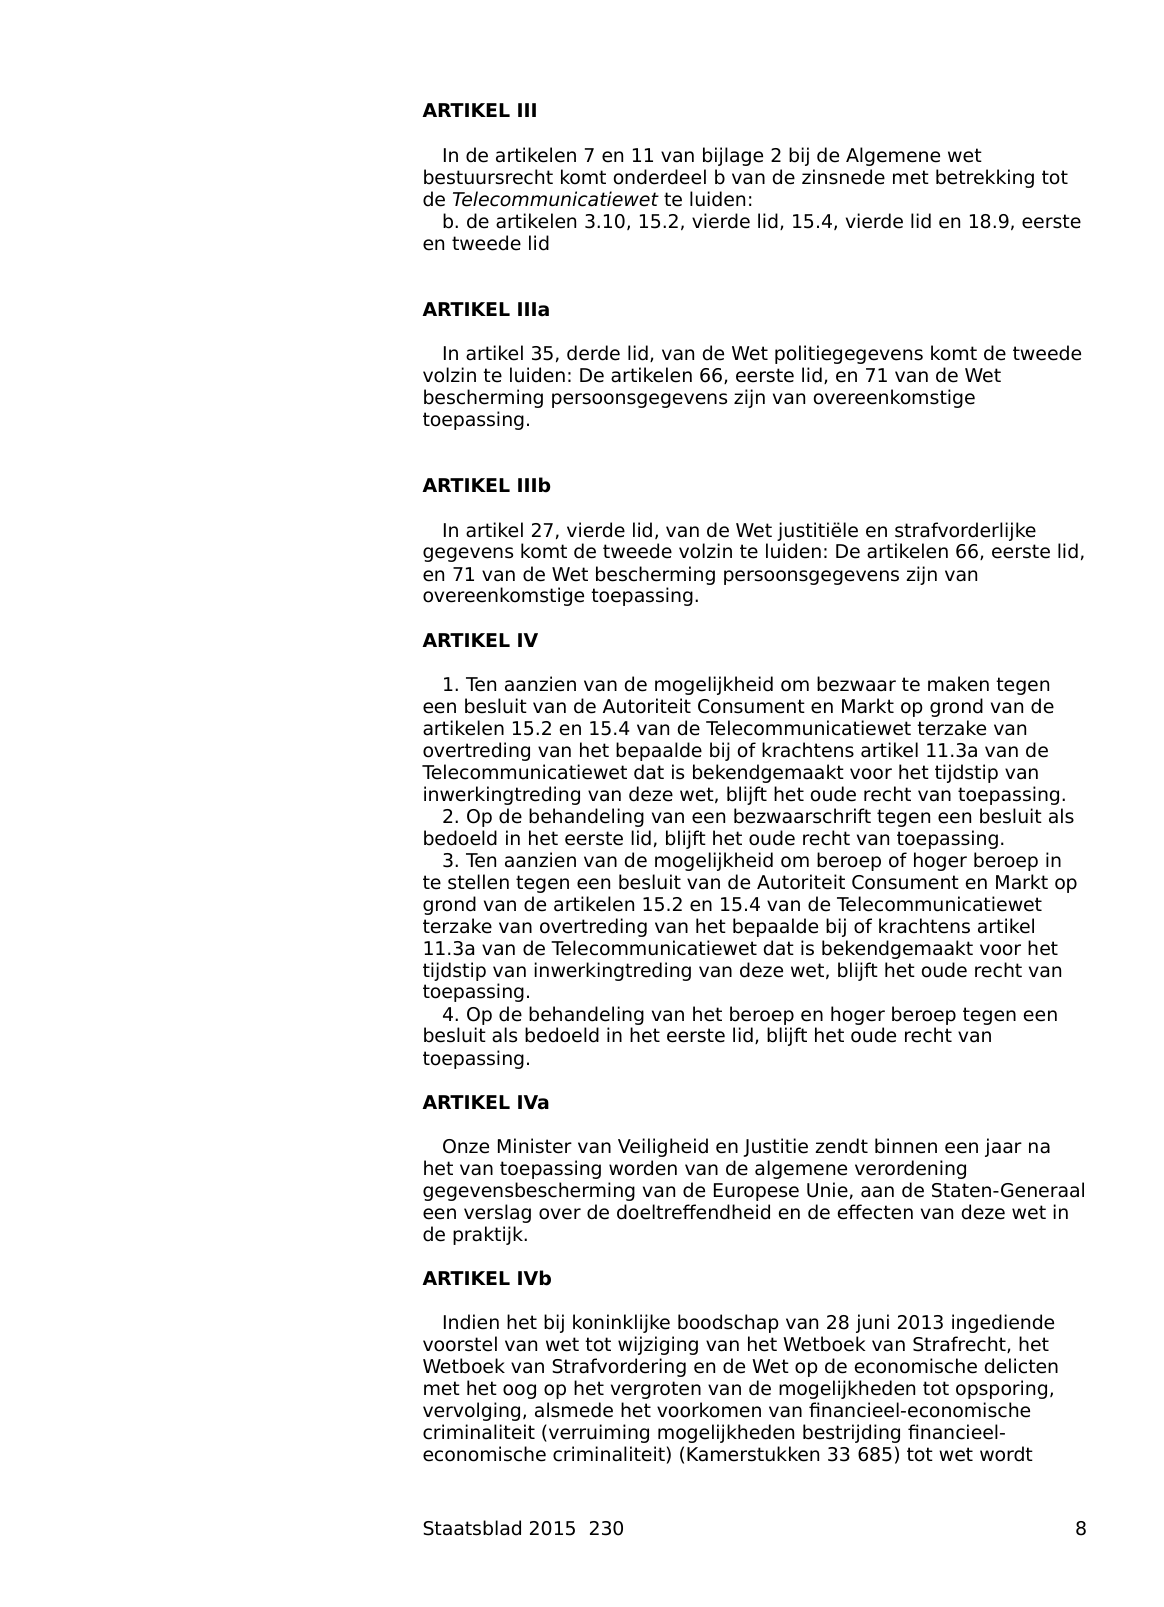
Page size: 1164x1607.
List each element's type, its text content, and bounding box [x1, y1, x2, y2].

text 4. Op de behandeling van het beroep en hoger beroep tegen een besluit als bedoeld in het eerste lid, blijft het oude recht van toepassing. [422, 1003, 1087, 1069]
text 2. Op de behandeling van een bezwaarschrift tegen een besluit als bedoeld in het eerste lid, blijft het oude recht van toepassing. [422, 806, 1087, 849]
text In artikel 35, derde lid, van de Wet politiegegevens komt de tweede volzin te luiden: De artikelen 66, eerste lid, en 71 van de Wet bescherming persoonsgegevens zijn van overeenkomstige toepassing. [422, 343, 1087, 431]
subtitle ARTIKEL IVb [422, 1268, 1087, 1290]
text 1. Ten aanzien van de mogelijkheid om bezwaar te maken tegen een besluit van de Autoriteit Consument en Markt op grond van de artikelen 15.2 en 15.4 van de Telecommunicatiewet terzake van overtreding van het bepaalde bij of krachtens artikel 11.3a van de Telecommunicatiewet dat is bekendgemaakt voor het tijdstip van inwerkingtreding van deze wet, blijft het oude recht van toepassing. [422, 674, 1087, 806]
text Onze Minister van Veiligheid en Justitie zendt binnen een jaar na het van toepassing worden van de algemene verordening gegevensbescherming van de Europese Unie, aan de Staten-Generaal een verslag over de doeltreffendheid en de effecten van deze wet in de praktijk. [422, 1136, 1087, 1246]
subtitle ARTIKEL IV [422, 629, 1087, 652]
subtitle ARTIKEL IVa [422, 1092, 1087, 1113]
subtitle ARTIKEL IIIa [422, 299, 1087, 321]
subtitle ARTIKEL IIIb [422, 475, 1087, 497]
text b. de artikelen 3.10, 15.2, vierde lid, 15.4, vierde lid en 18.9, eerste en tweede lid [422, 211, 1087, 254]
text In artikel 27, vierde lid, van de Wet justitiële en strafvorderlijke gegevens komt de tweede volzin te luiden: De artikelen 66, eerste lid, en 71 van de Wet bescherming persoonsgegevens zijn van overeenkomstige toepassing. [422, 519, 1087, 607]
subtitle ARTIKEL III [422, 100, 1087, 122]
text In de artikelen 7 en 11 van bijlage 2 bij de Algemene wet bestuursrecht komt onderdeel b van de zinsnede met betrekking tot de Telecommunicatiewet te luiden: [422, 144, 1087, 211]
text Indien het bij koninklijke boodschap van 28 juni 2013 ingediende voorstel van wet tot wijziging van het Wetboek van Strafrecht, het Wetboek van Strafvordering en de Wet op de economische delicten met het oog op het vergroten van de mogelijkheden tot opsporing, vervolging, alsmede het voorkomen van financieel-economische criminaliteit (verruiming mogelijkheden bestrijding financieel-economische criminaliteit) (Kamerstukken 33 685) tot wet wordt [422, 1312, 1087, 1466]
text 3. Ten aanzien van de mogelijkheid om beroep of hoger beroep in te stellen tegen een besluit van de Autoriteit Consument en Markt op grond van de artikelen 15.2 en 15.4 van de Telecommunicatiewet terzake van overtreding van het bepaalde bij of krachtens artikel 11.3a van de Telecommunicatiewet dat is bekendgemaakt voor het tijdstip van inwerkingtreding van deze wet, blijft het oude recht van toepassing. [422, 849, 1087, 1003]
